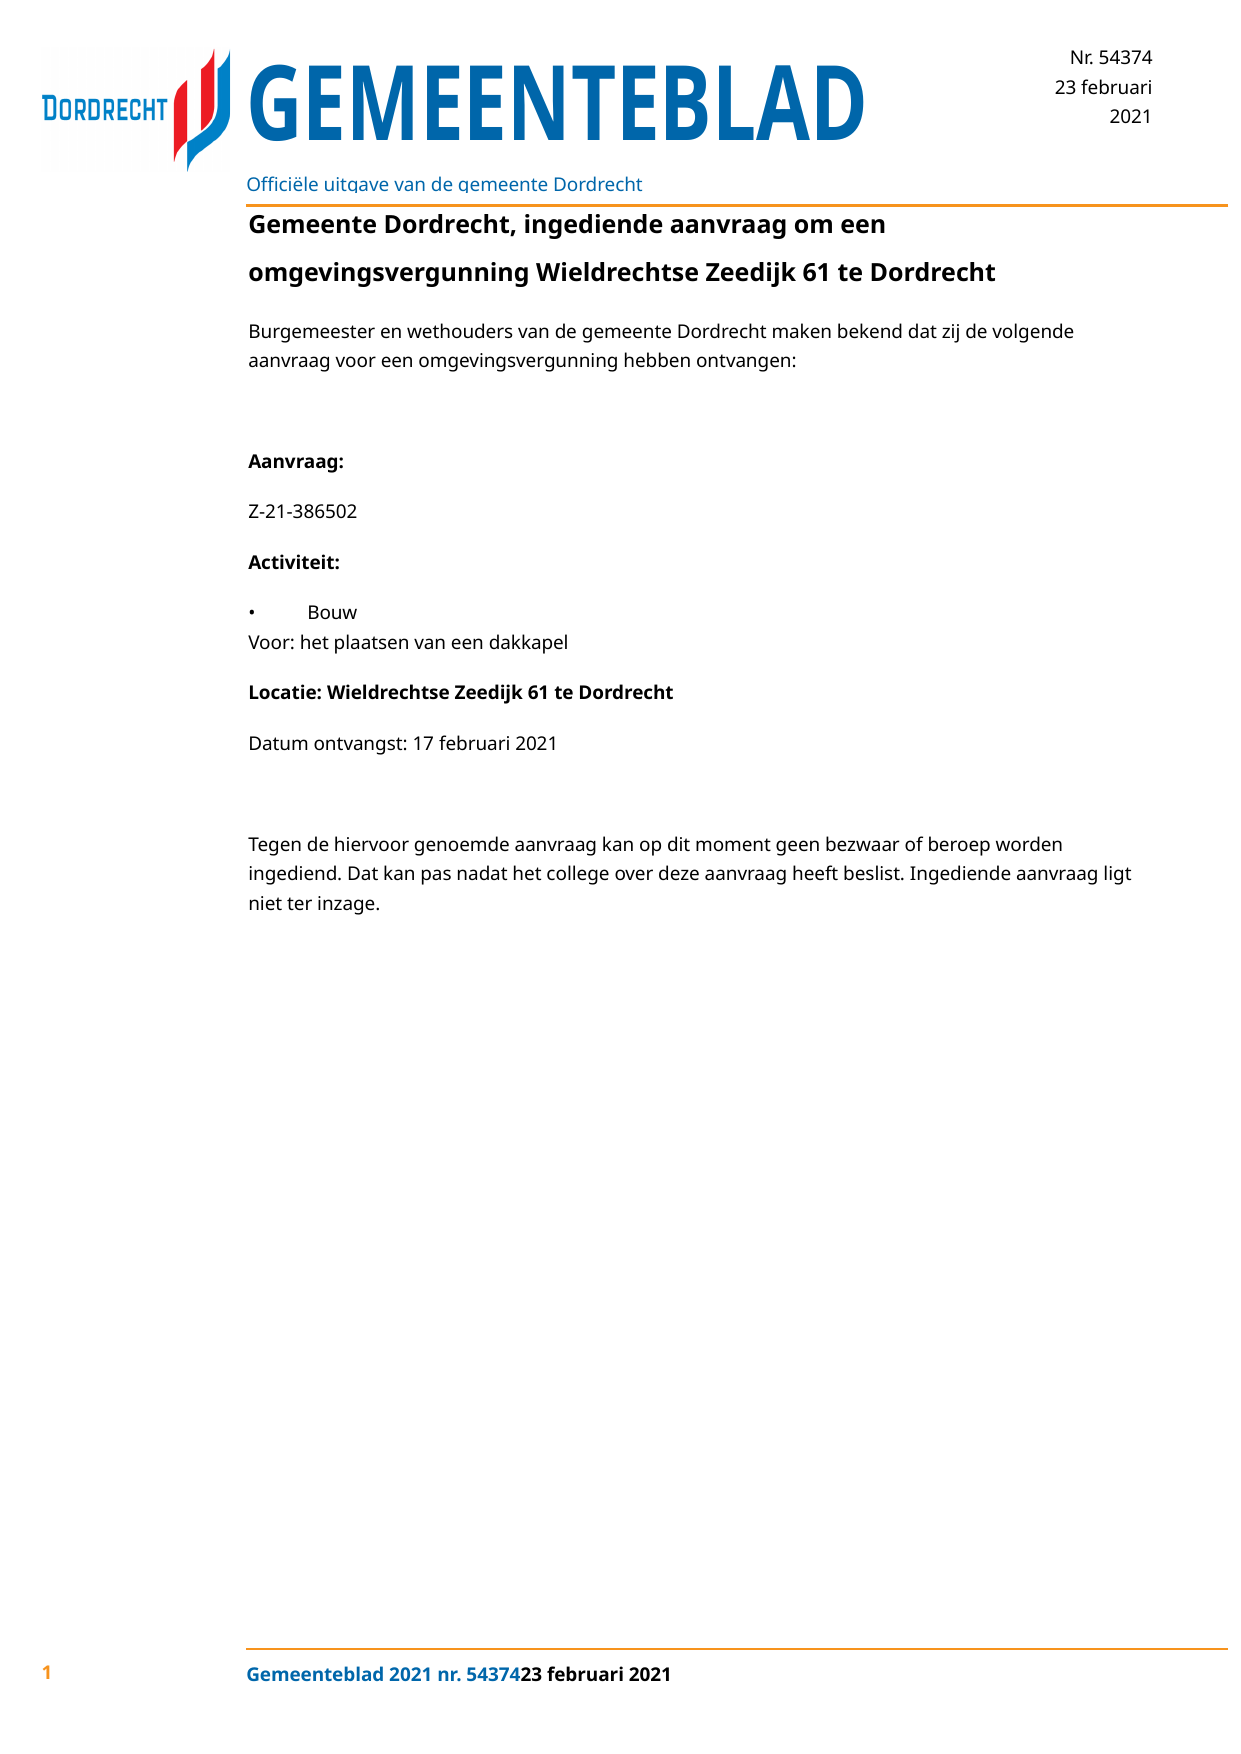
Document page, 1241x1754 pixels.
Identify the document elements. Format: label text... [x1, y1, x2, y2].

text Gemeente Dordrecht, ingediende aanvraag om een omgevingsvergunning Wieldrechtse Zeedijk 61 te Dordrecht [248, 207, 1152, 288]
picture [41, 47, 231, 172]
text Burgemeester en wethouders van de gemeente Dordrecht maken bekend dat zij de volgende aanvraag voor een omgevingsvergunning hebben ontvangen: [248, 318, 1152, 373]
text Datum ontvangst: 17 februari 2021 [248, 730, 1152, 756]
text Voor: het plaatsen van een dakkapel [248, 629, 1152, 655]
text Aanvraag: [248, 448, 1152, 474]
text Z-21-386502 [248, 499, 1152, 524]
text Tegen de hiervoor genoemde aanvraag kan op dit moment geen bezwaar of beroep worden ingediend. Dat kan pas nadat het college over deze aanvraag heeft beslist. Ingediende aanvraag ligt niet ter inzage. [248, 831, 1152, 916]
text Locatie: Wieldrechtse Zeedijk 61 te Dordrecht [248, 679, 1152, 705]
text Activiteit: [248, 549, 1152, 575]
list Bouw [248, 599, 1152, 625]
